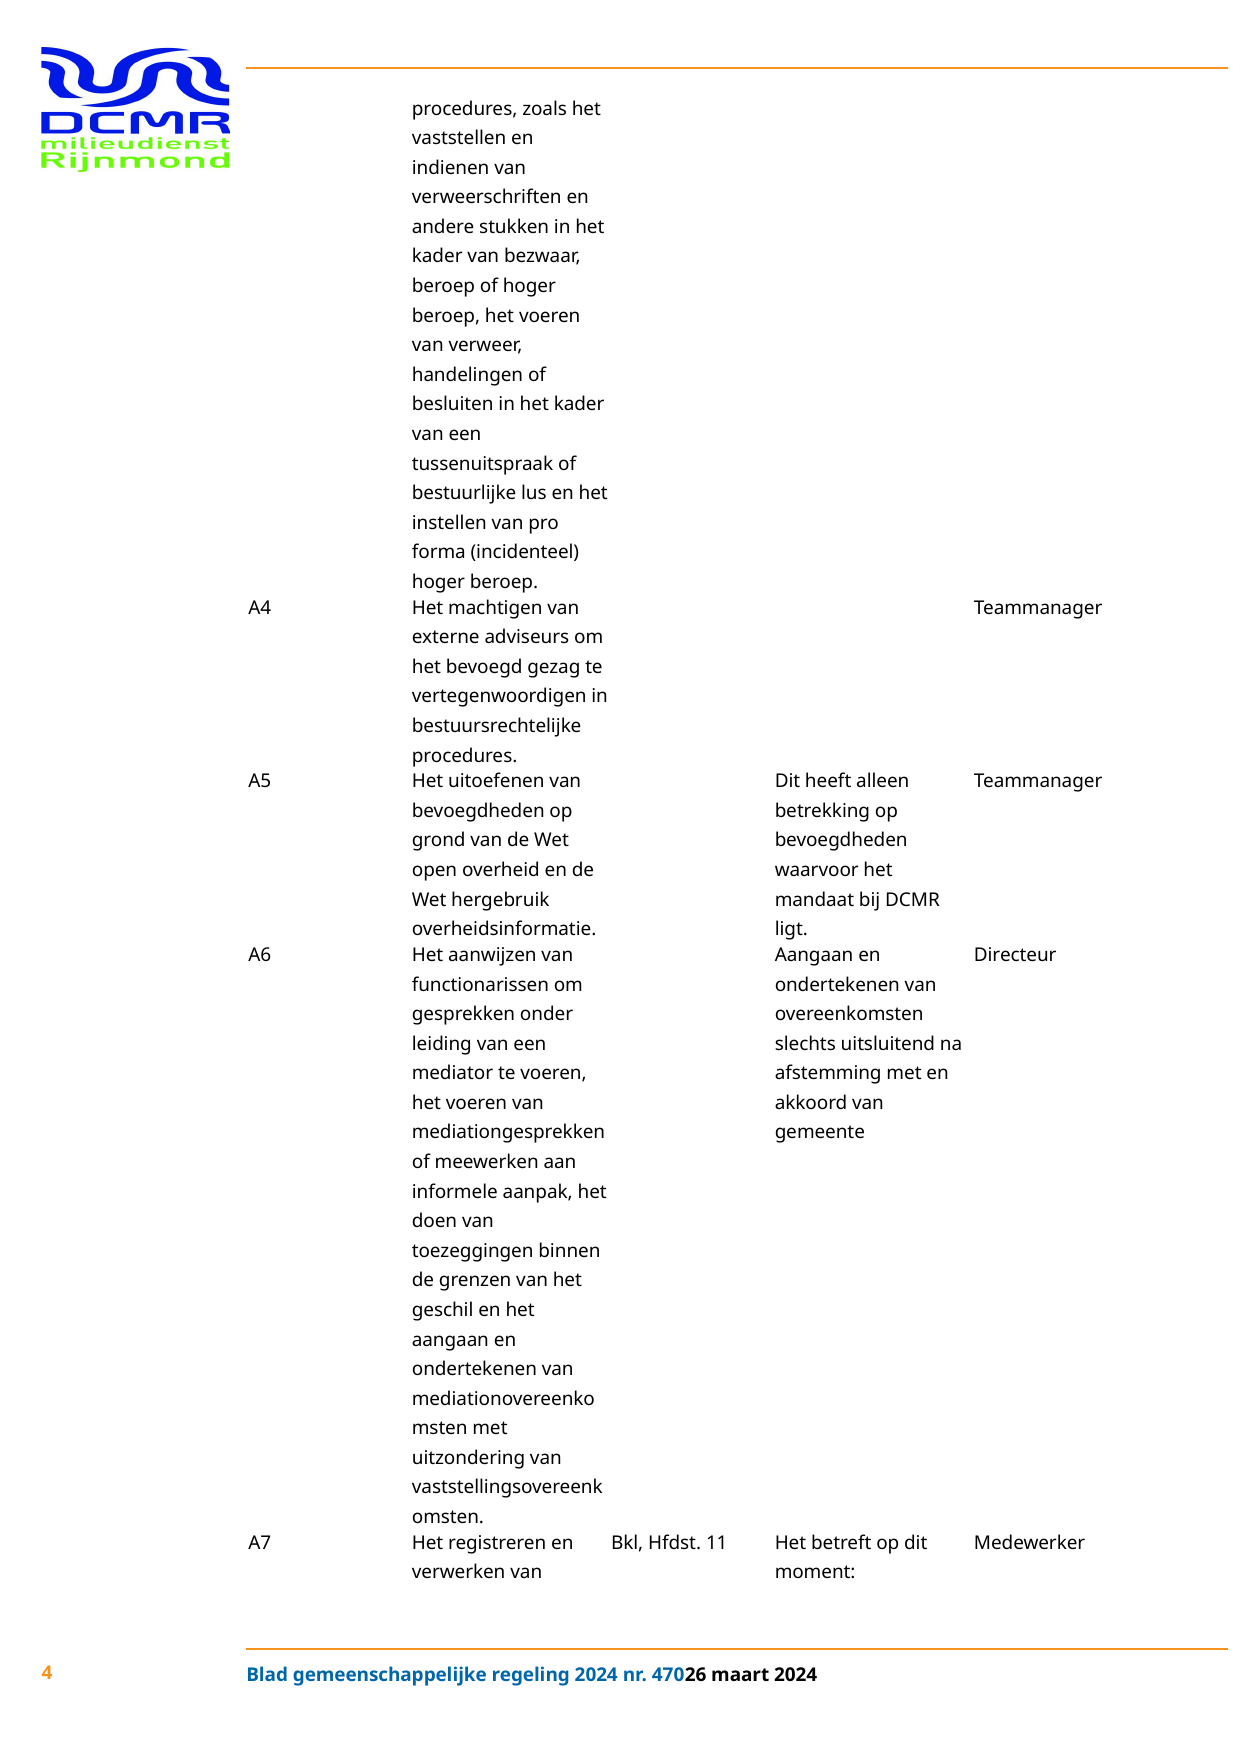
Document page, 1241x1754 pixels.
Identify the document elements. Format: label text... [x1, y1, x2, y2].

table_cell A4 [248, 594, 412, 767]
table_cell A6 [248, 941, 412, 1529]
table_cell Dit heeft alleen betrekking op bevoegdheden waarvoor het mandaat bij DCMR ligt. [775, 768, 974, 941]
table_cell [611, 594, 774, 767]
table_cell Het betreft op dit moment: [775, 1529, 974, 1584]
table_cell [248, 95, 412, 594]
table_cell Het aanwijzen van functionarissen om gesprekken onder leiding van een mediator te voeren, het voeren van mediationgesprekken of meewerken aan informele aanpak, het doen van toezeggingen binnen de grenzen van het geschil en het aangaan en ondertekenen van mediationovereenkomsten met uitzondering van vaststellingsovereenkomsten. [412, 941, 611, 1529]
table_cell Teammanager [974, 594, 1152, 767]
table_cell A5 [248, 768, 412, 941]
table_cell Het machtigen van externe adviseurs om het bevoegd gezag te vertegenwoordigen in bestuursrechtelijke procedures. [412, 594, 611, 767]
table_cell Teammanager [974, 768, 1152, 941]
table_cell procedures, zoals het vaststellen en indienen van verweerschriften en andere stukken in het kader van bezwaar, beroep of hoger beroep, het voeren van verweer, handelingen of besluiten in het kader van een tussenuitspraak of bestuurlijke lus en het instellen van pro forma (incidenteel) hoger beroep. [412, 95, 611, 594]
picture [41, 47, 231, 172]
table_cell [775, 594, 974, 767]
table_cell Het registreren en verwerken van [412, 1529, 611, 1584]
table_cell [611, 95, 774, 594]
table_cell [974, 95, 1152, 594]
table_cell Aangaan en ondertekenen van overeenkomsten slechts uitsluitend na afstemming met en akkoord van gemeente [775, 941, 974, 1529]
table_cell [611, 768, 774, 941]
table_cell [611, 941, 774, 1529]
table_cell A7 [248, 1529, 412, 1584]
table_cell [775, 95, 974, 594]
table_cell Het uitoefenen van bevoegdheden op grond van de Wet open overheid en de Wet hergebruik overheidsinformatie. [412, 768, 611, 941]
table_cell Directeur [974, 941, 1152, 1529]
table_cell Bkl, Hfdst. 11 [611, 1529, 774, 1584]
table_cell Medewerker [974, 1529, 1152, 1584]
